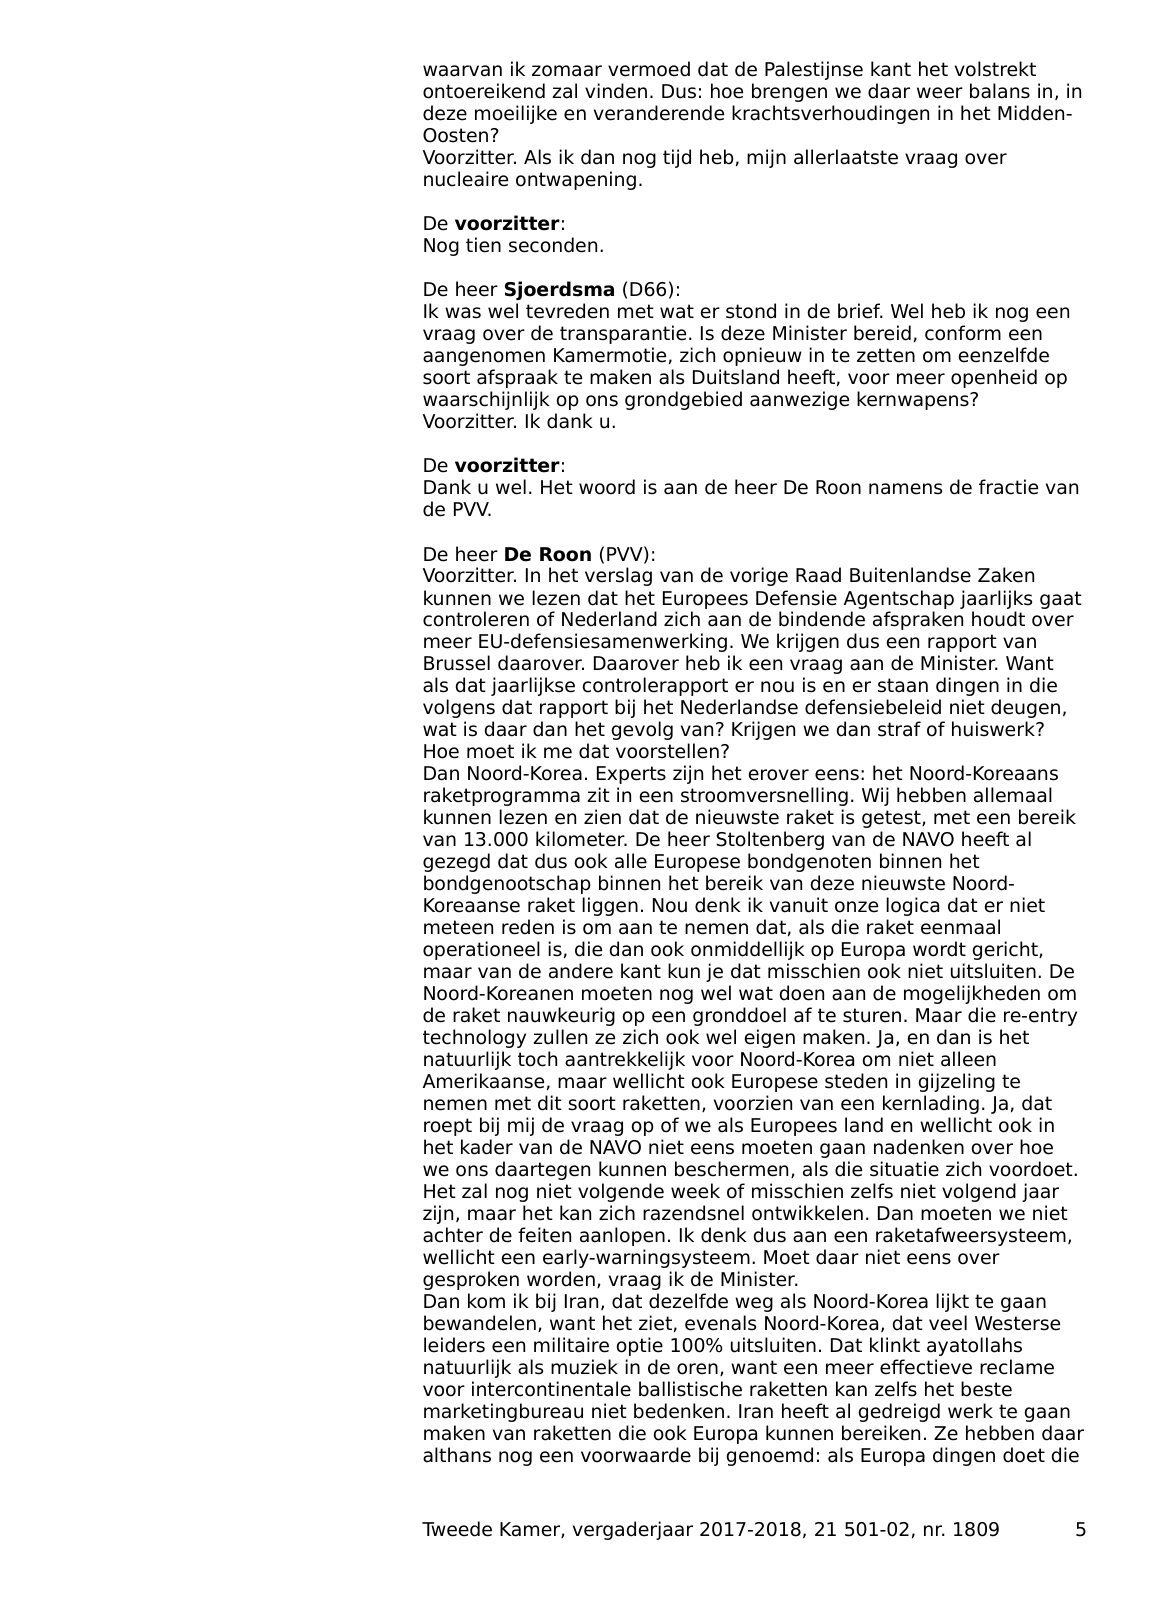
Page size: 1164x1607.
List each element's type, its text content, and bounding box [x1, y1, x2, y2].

text Dank u wel. Het woord is aan de heer De Roon namens de fractie van de PVV. [422, 477, 1087, 521]
text De heer De Roon (PVV): [422, 543, 1087, 565]
text Dan Noord-Korea. Experts zijn het erover eens: het Noord-Koreaans raketprogramma zit in een stroomversnelling. Wij hebben allemaal kunnen lezen en zien dat de nieuwste raket is getest, met een bereik van 13.000 kilometer. De heer Stoltenberg van de NAVO heeft al gezegd dat dus ook alle Europese bondgenoten binnen het bondgenootschap binnen het bereik van deze nieuwste Noord-Koreaanse raket liggen. Nou denk ik vanuit onze logica dat er niet meteen reden is om aan te nemen dat, als die raket eenmaal operationeel is, die dan ook onmiddellijk op Europa wordt gericht, maar van de andere kant kun je dat misschien ook niet uitsluiten. De Noord-Koreanen moeten nog wel wat doen aan de mogelijkheden om de raket nauwkeurig op een gronddoel af te sturen. Maar die re-entry technology zullen ze zich ook wel eigen maken. Ja, en dan is het natuurlijk toch aantrekkelijk voor Noord-Korea om niet alleen Amerikaanse, maar wellicht ook Europese steden in gijzeling te nemen met dit soort raketten, voorzien van een kernlading. Ja, dat roept bij mij de vraag op of we als Europees land en wellicht ook in het kader van de NAVO niet eens moeten gaan nadenken over hoe we ons daartegen kunnen beschermen, als die situatie zich voordoet. Het zal nog niet volgende week of misschien zelfs niet volgend jaar zijn, maar het kan zich razendsnel ontwikkelen. Dan moeten we niet achter de feiten aanlopen. Ik denk dus aan een raketafweersysteem, wellicht een early-warningsysteem. Moet daar niet eens over gesproken worden, vraag ik de Minister. [422, 763, 1087, 1291]
text Voorzitter. In het verslag van de vorige Raad Buitenlandse Zaken kunnen we lezen dat het Europees Defensie Agentschap jaarlijks gaat controleren of Nederland zich aan de bindende afspraken houdt over meer EU-defensiesamenwerking. We krijgen dus een rapport van Brussel daarover. Daarover heb ik een vraag aan de Minister. Want als dat jaarlijkse controlerapport er nou is en er staan dingen in die volgens dat rapport bij het Nederlandse defensiebeleid niet deugen, wat is daar dan het gevolg van? Krijgen we dan straf of huiswerk? Hoe moet ik me dat voorstellen? [422, 565, 1087, 763]
text De voorzitter: [422, 455, 1087, 477]
text De heer Sjoerdsma (D66): [422, 279, 1087, 301]
text Nog tien seconden. [422, 235, 1087, 257]
text Voorzitter. Als ik dan nog tijd heb, mijn allerlaatste vraag over nucleaire ontwapening. [422, 147, 1087, 191]
text waarvan ik zomaar vermoed dat de Palestijnse kant het volstrekt ontoereikend zal vinden. Dus: hoe brengen we daar weer balans in, in deze moeilijke en veranderende krachtsverhoudingen in het Midden-Oosten? [422, 59, 1087, 147]
text Ik was wel tevreden met wat er stond in de brief. Wel heb ik nog een vraag over de transparantie. Is deze Minister bereid, conform een aangenomen Kamermotie, zich opnieuw in te zetten om eenzelfde soort afspraak te maken als Duitsland heeft, voor meer openheid op waarschijnlijk op ons grondgebied aanwezige kernwapens? [422, 301, 1087, 411]
text Voorzitter. Ik dank u. [422, 411, 1087, 433]
text Dan kom ik bij Iran, dat dezelfde weg als Noord-Korea lijkt te gaan bewandelen, want het ziet, evenals Noord-Korea, dat veel Westerse leiders een militaire optie 100% uitsluiten. Dat klinkt ayatollahs natuurlijk als muziek in de oren, want een meer effectieve reclame voor intercontinentale ballistische raketten kan zelfs het beste marketingbureau niet bedenken. Iran heeft al gedreigd werk te gaan maken van raketten die ook Europa kunnen bereiken. Ze hebben daar althans nog een voorwaarde bij genoemd: als Europa dingen doet die [422, 1291, 1087, 1467]
text De voorzitter: [422, 213, 1087, 235]
